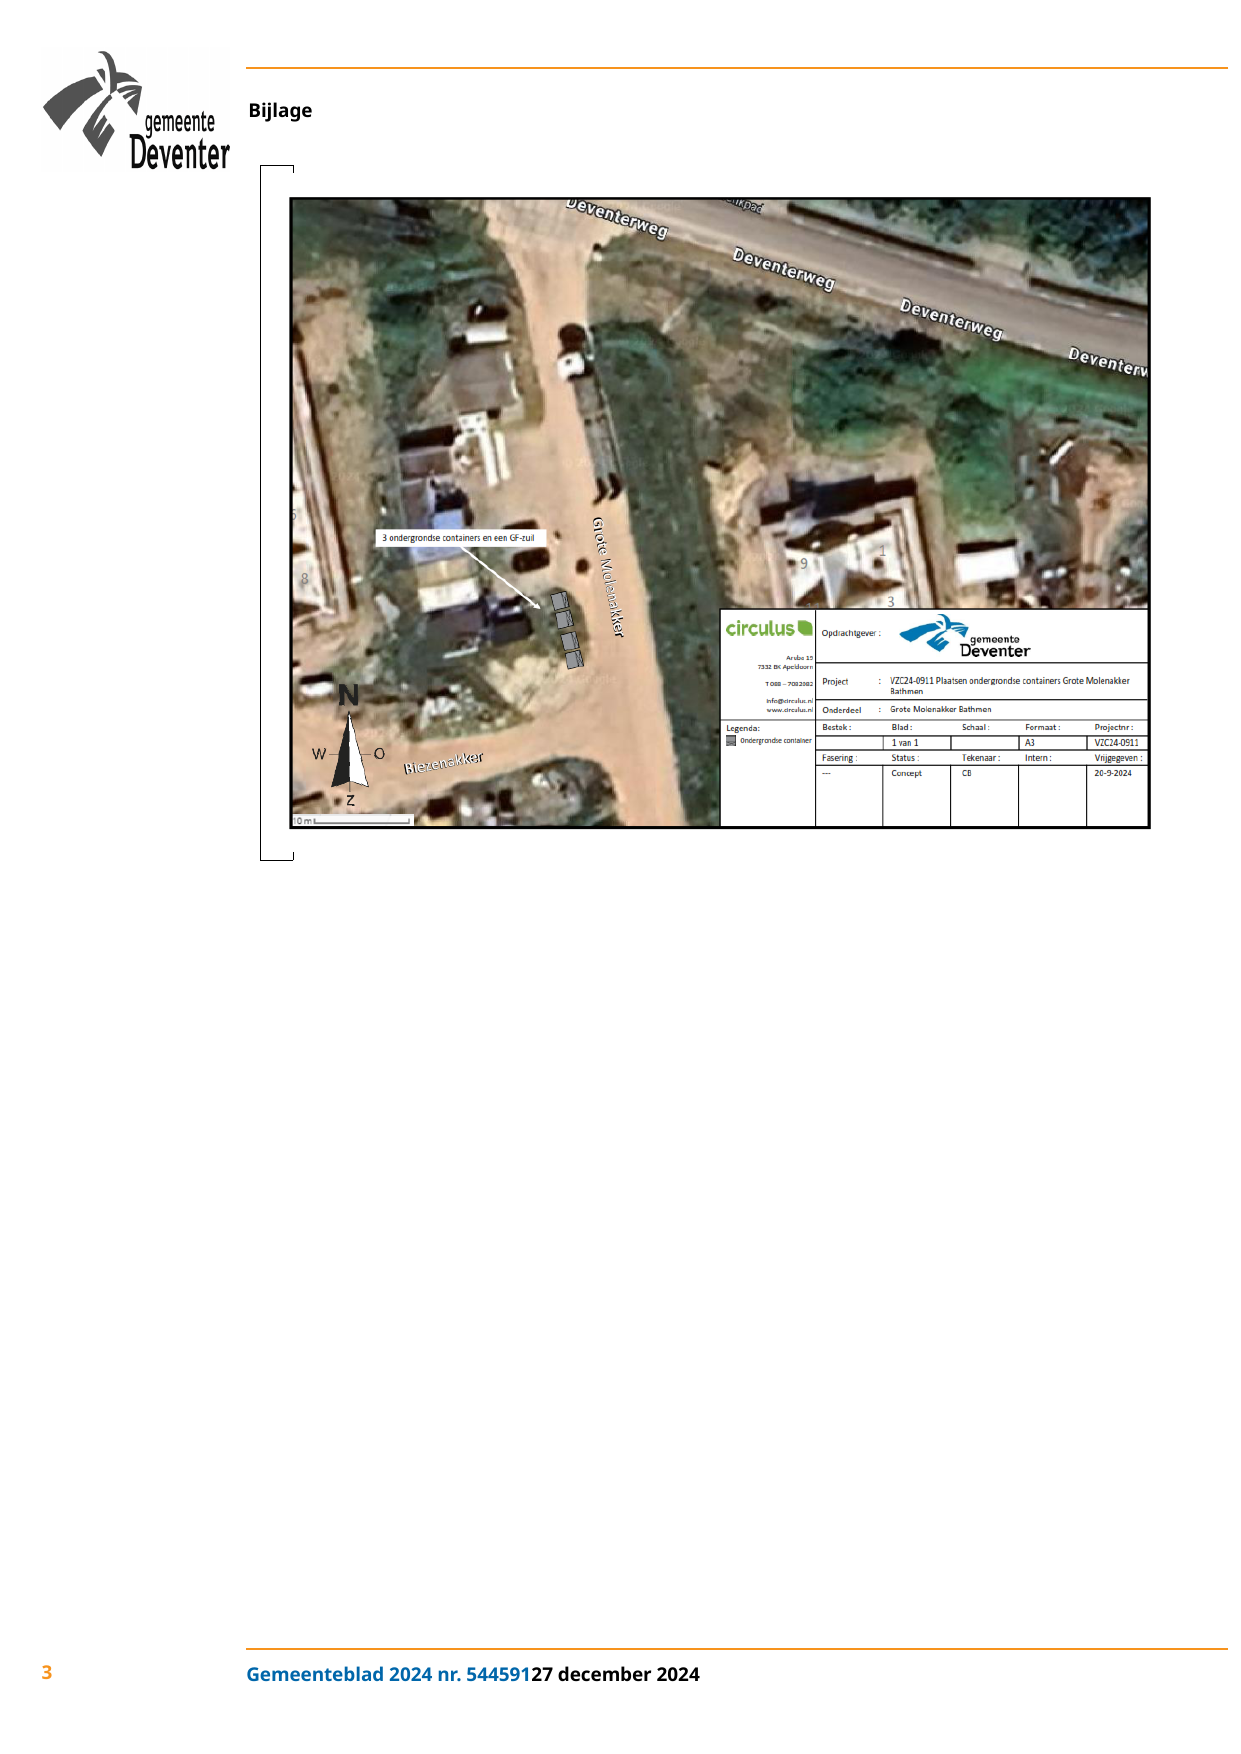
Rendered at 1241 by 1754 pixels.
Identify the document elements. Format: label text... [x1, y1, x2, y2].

picture [268, 173, 1173, 852]
picture [41, 47, 231, 172]
text Bijlage [248, 95, 1152, 123]
